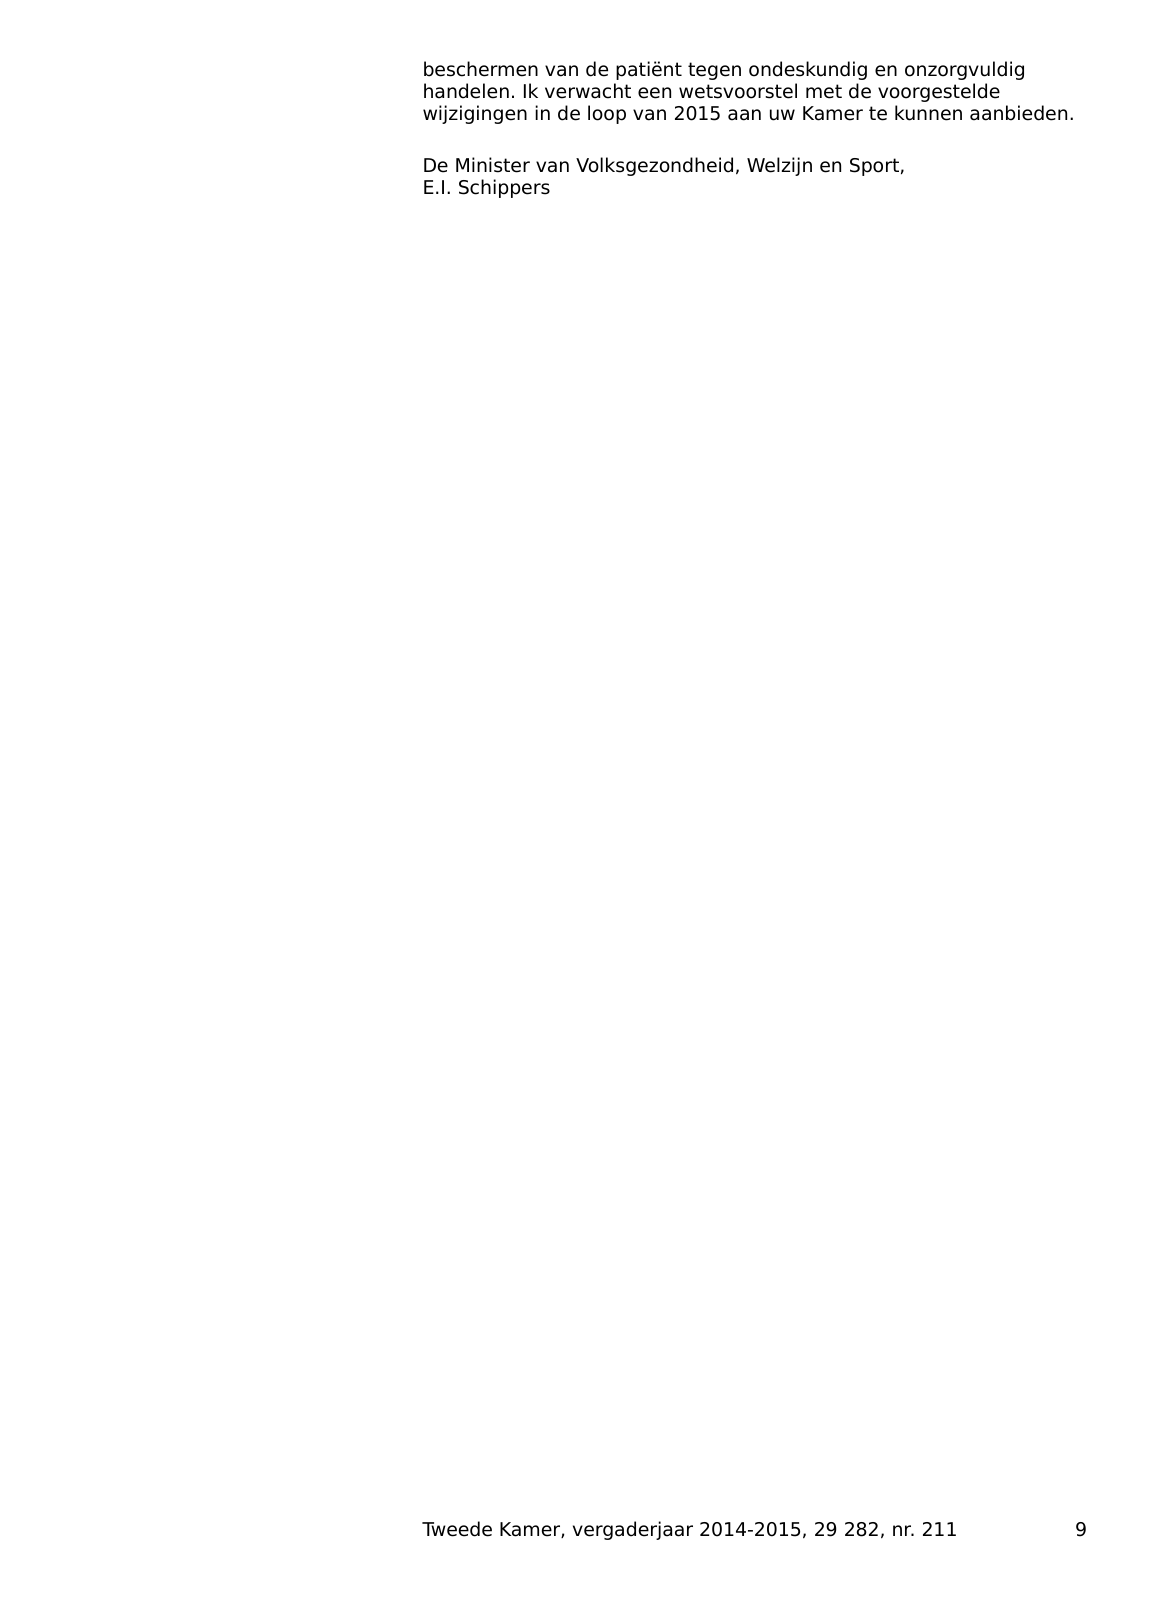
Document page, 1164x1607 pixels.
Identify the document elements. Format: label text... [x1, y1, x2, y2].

text beschermen van de patiënt tegen ondeskundig en onzorgvuldig handelen. Ik verwacht een wetsvoorstel met de voorgestelde wijzigingen in de loop van 2015 aan uw Kamer te kunnen aanbieden. [422, 59, 1087, 125]
text De Minister van Volksgezondheid, Welzijn en Sport, E.I. Schippers [422, 155, 1087, 199]
